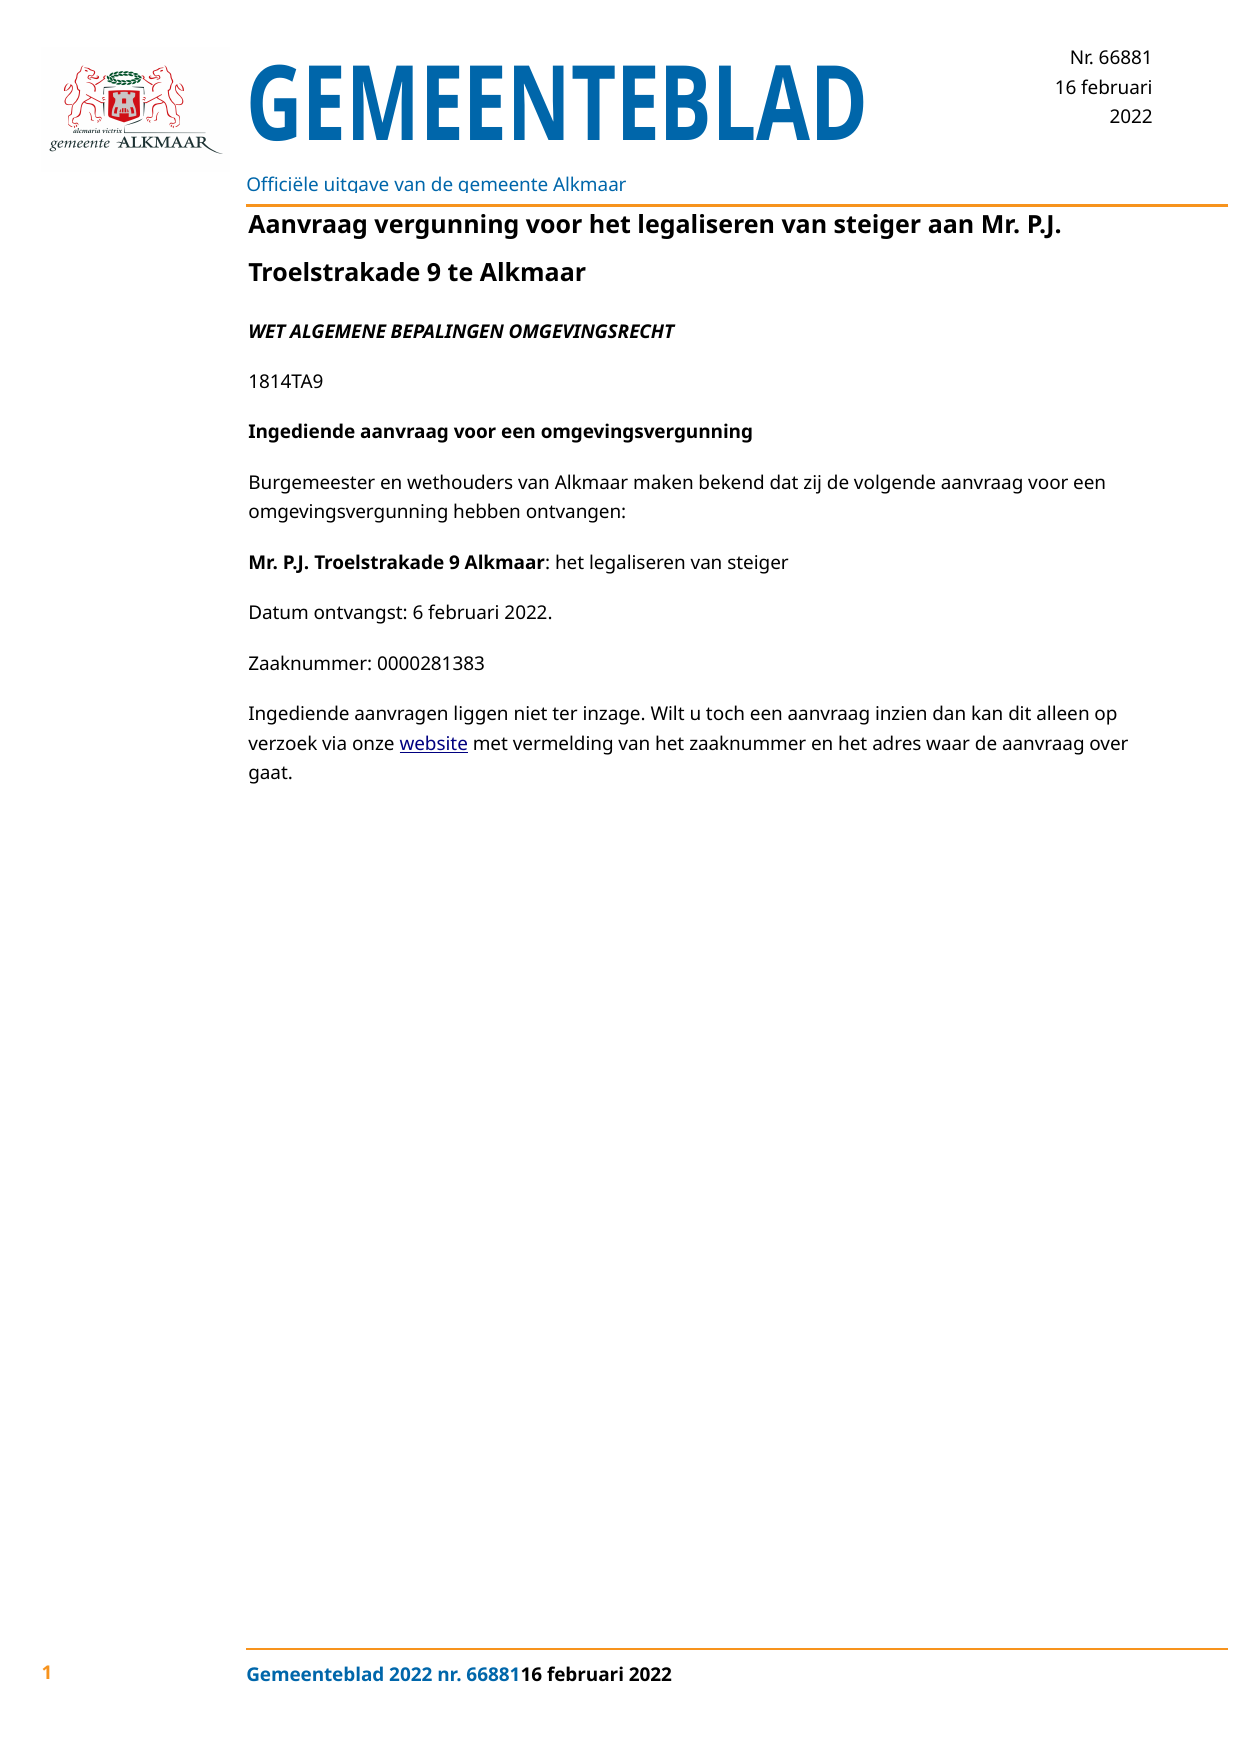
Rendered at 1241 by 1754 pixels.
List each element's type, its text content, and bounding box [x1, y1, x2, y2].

text Aanvraag vergunning voor het legaliseren van steiger aan Mr. P.J. Troelstrakade 9 te Alkmaar [248, 207, 1152, 288]
text Ingediende aanvraag voor een omgevingsvergunning [248, 419, 1152, 444]
text 1814TA9 [248, 368, 1152, 394]
text Mr. P.J. Troelstrakade 9 Alkmaar: het legaliseren van steiger [248, 549, 1152, 575]
text WET ALGEMENE BEPALINGEN OMGEVINGSRECHT [248, 318, 1152, 344]
picture [41, 47, 231, 172]
text Datum ontvangst: 6 februari 2022. [248, 599, 1152, 625]
text Zaaknummer: 0000281383 [248, 650, 1152, 676]
text Ingediende aanvragen liggen niet ter inzage. Wilt u toch een aanvraag inzien dan kan dit alleen op verzoek via onze website met vermelding van het zaaknummer en het adres waar de aanvraag over gaat. [248, 700, 1152, 785]
text Burgemeester en wethouders van Alkmaar maken bekend dat zij de volgende aanvraag voor een omgevingsvergunning hebben ontvangen: [248, 469, 1152, 524]
